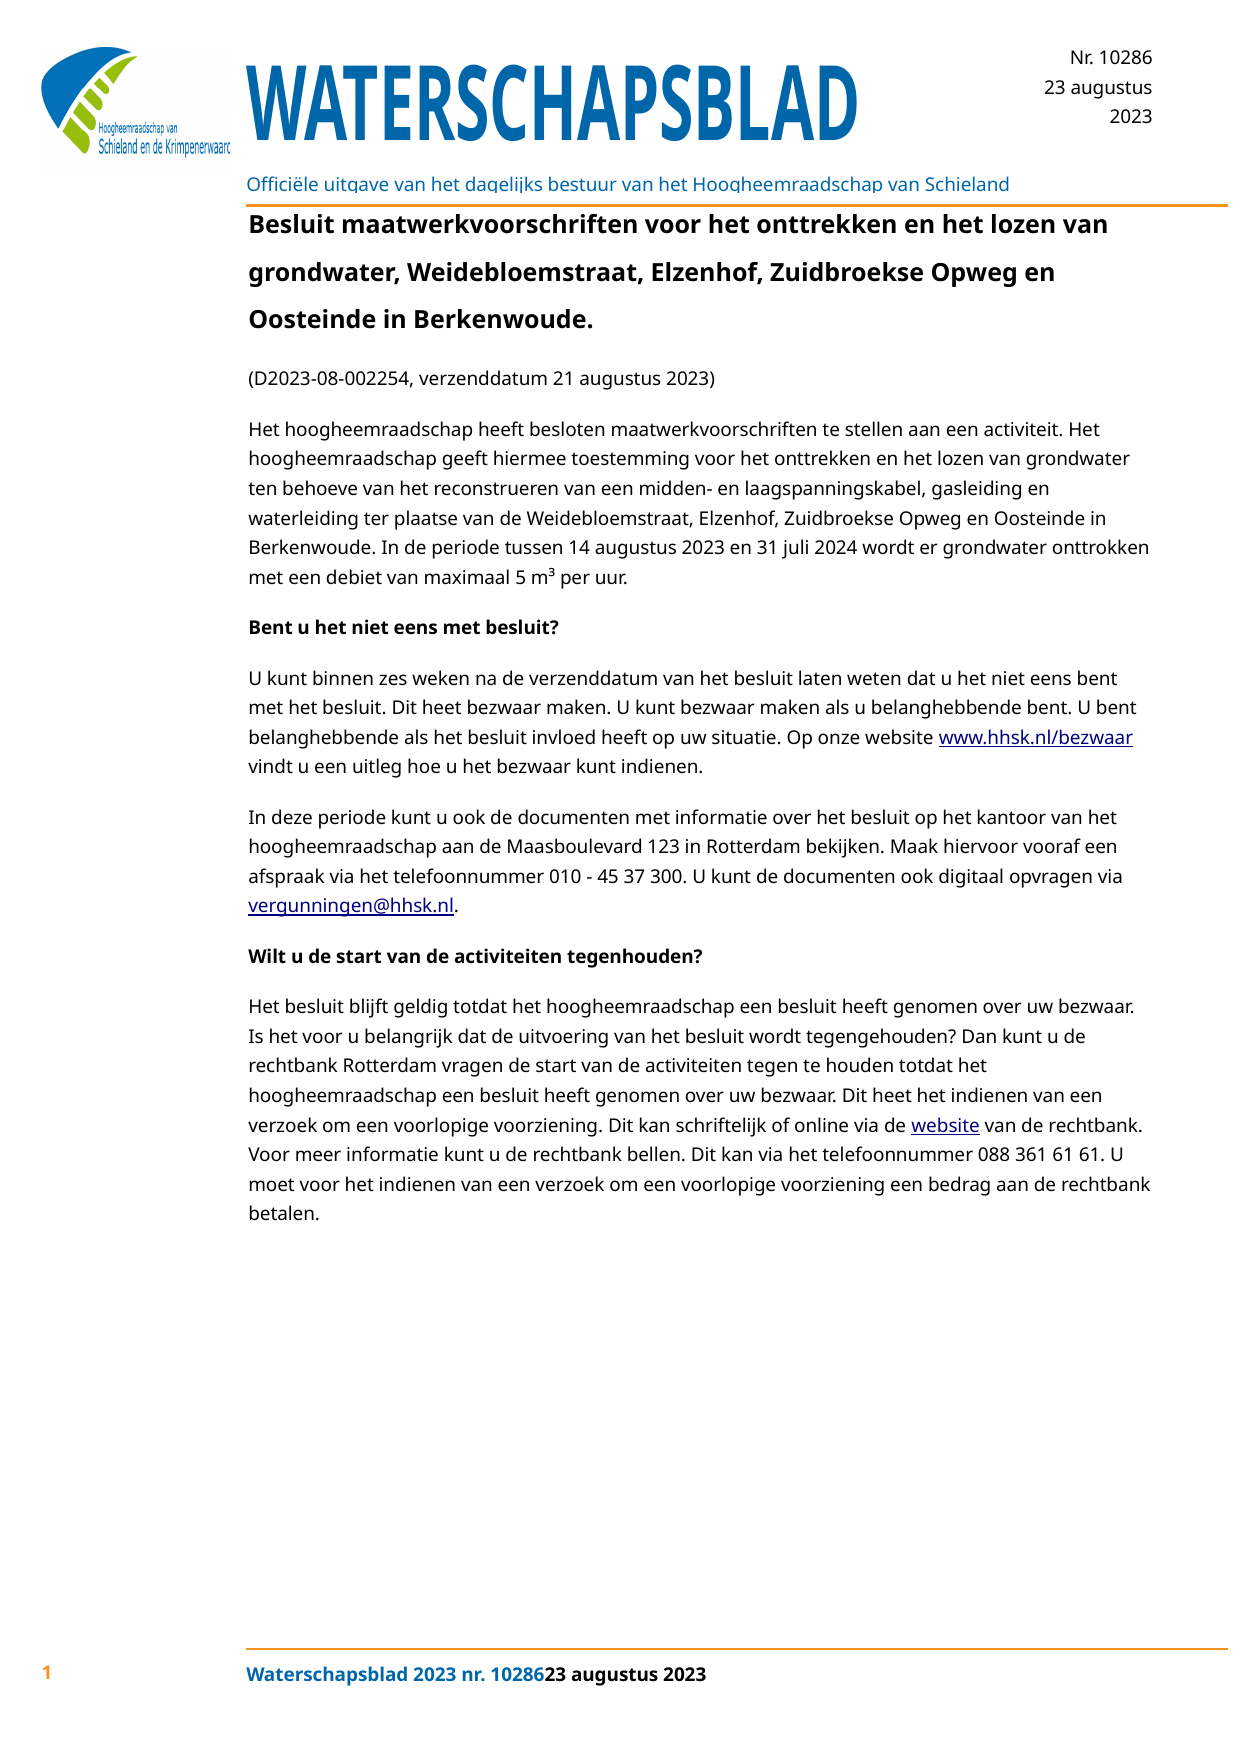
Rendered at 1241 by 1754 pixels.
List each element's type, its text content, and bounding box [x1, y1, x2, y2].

text Wilt u de start van de activiteiten tegenhouden? [248, 943, 1152, 969]
picture [41, 47, 231, 172]
text Besluit maatwerkvoorschriften voor het onttrekken en het lozen van grondwater, Weidebloemstraat, Elzenhof, Zuidbroekse Opweg en Oosteinde in Berkenwoude. [248, 207, 1152, 336]
text U kunt binnen zes weken na de verzenddatum van het besluit laten weten dat u het niet eens bent met het besluit. Dit heet bezwaar maken. U kunt bezwaar maken als u belanghebbende bent. U bent belanghebbende als het besluit invloed heeft op uw situatie. Op onze website www.hhsk.nl/bezwaar vindt u een uitleg hoe u het bezwaar kunt indienen. [248, 665, 1152, 779]
text Bent u het niet eens met besluit? [248, 614, 1152, 640]
text Het hoogheemraadschap heeft besloten maatwerkvoorschriften te stellen aan een activiteit. Het hoogheemraadschap geeft hiermee toestemming voor het onttrekken en het lozen van grondwater ten behoeve van het reconstrueren van een midden- en laagspanningskabel, gasleiding en waterleiding ter plaatse van de Weidebloemstraat, Elzenhof, Zuidbroekse Opweg en Oosteinde in Berkenwoude. In de periode tussen 14 augustus 2023 en 31 juli 2024 wordt er grondwater onttrokken met een debiet van maximaal 5 m³ per uur. [248, 416, 1152, 589]
text In deze periode kunt u ook de documenten met informatie over het besluit op het kantoor van het hoogheemraadschap aan de Maasboulevard 123 in Rotterdam bekijken. Maak hiervoor vooraf een afspraak via het telefoonnummer 010 - 45 37 300. U kunt de documenten ook digitaal opvragen via vergunningen@hhsk.nl. [248, 804, 1152, 918]
text Het besluit blijft geldig totdat het hoogheemraadschap een besluit heeft genomen over uw bezwaar. Is het voor u belangrijk dat de uitvoering van het besluit wordt tegengehouden? Dan kunt u de rechtbank Rotterdam vragen de start van de activiteiten tegen te houden totdat het hoogheemraadschap een besluit heeft genomen over uw bezwaar. Dit heet het indienen van een verzoek om een voorlopige voorziening. Dit kan schriftelijk of online via de website van de rechtbank. Voor meer informatie kunt u de rechtbank bellen. Dit kan via het telefoonnummer 088 361 61 61. U moet voor het indienen van een verzoek om een voorlopige voorziening een bedrag aan de rechtbank betalen. [248, 993, 1152, 1226]
text (D2023-08-002254, verzenddatum 21 augustus 2023) [248, 366, 1152, 391]
